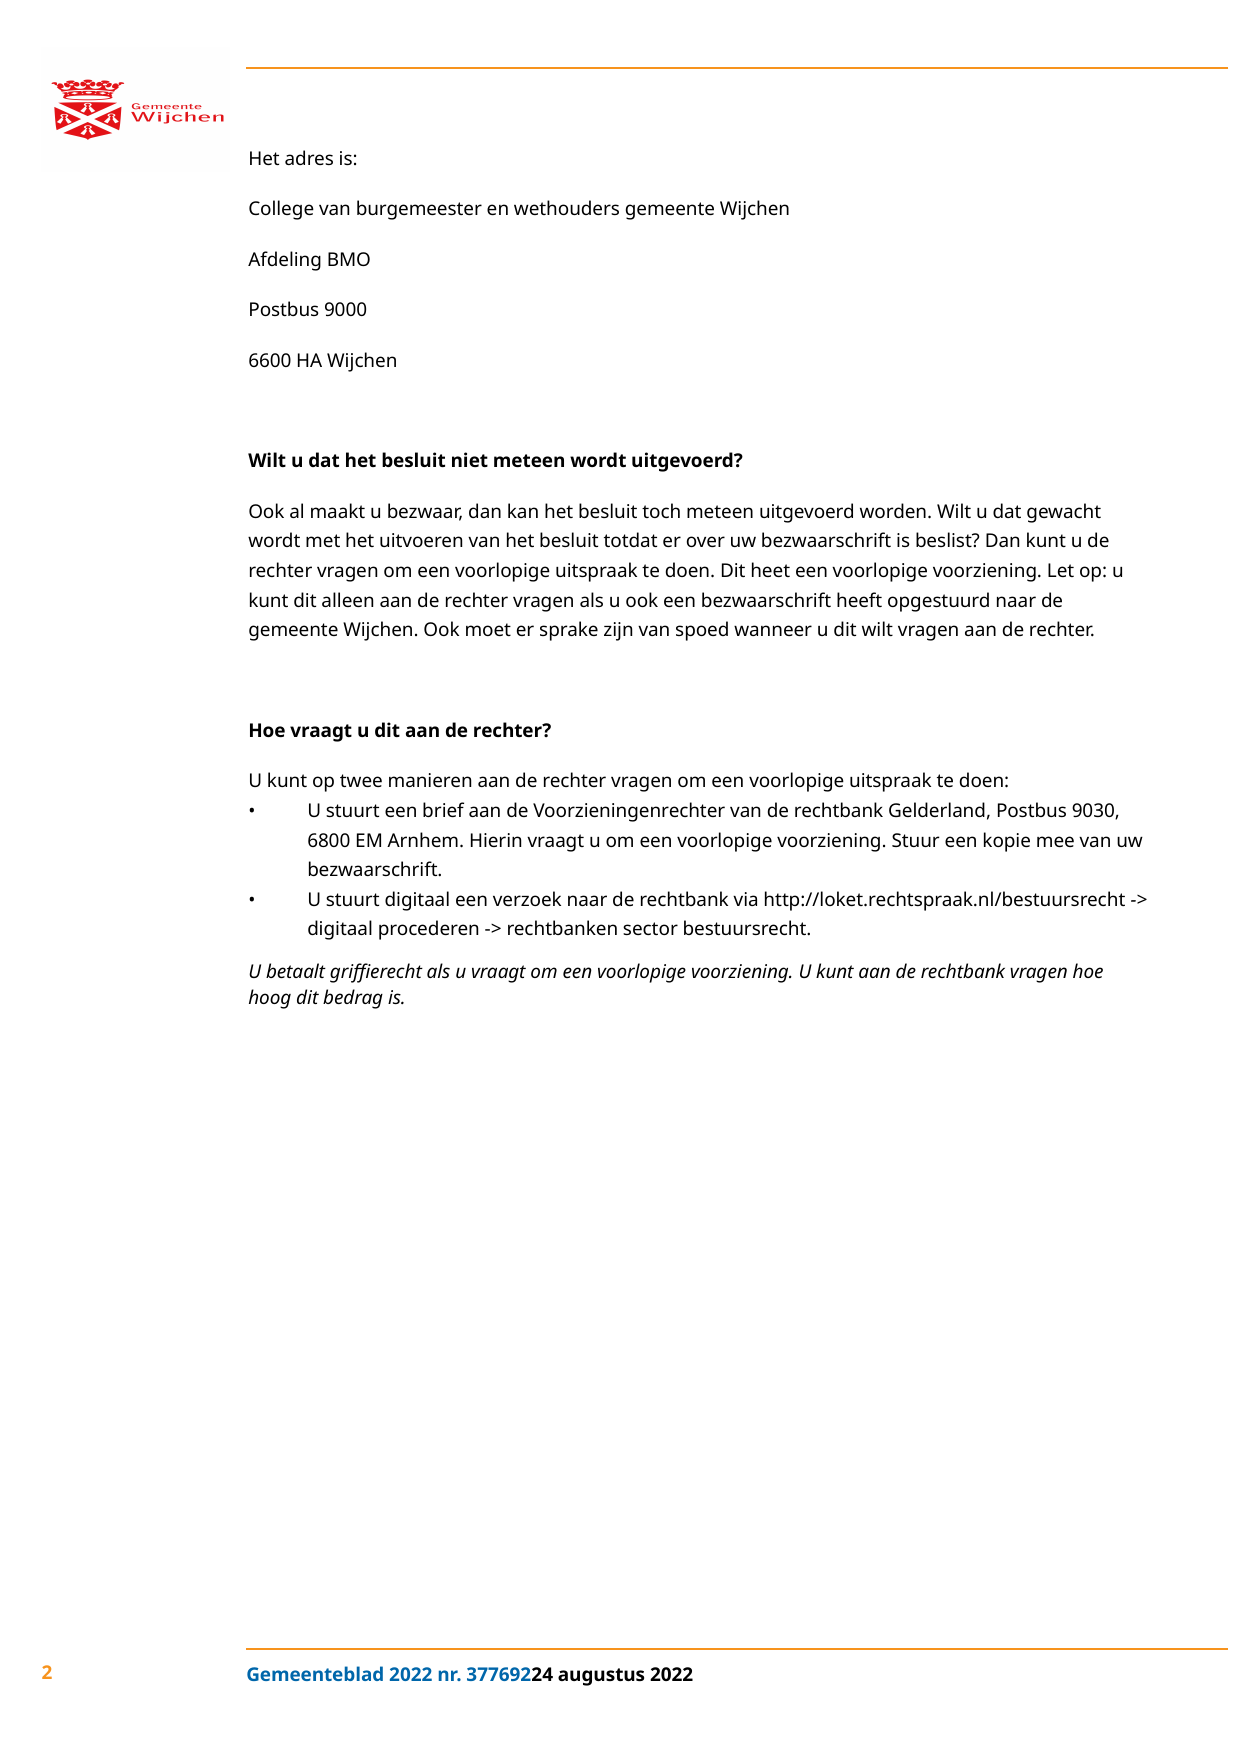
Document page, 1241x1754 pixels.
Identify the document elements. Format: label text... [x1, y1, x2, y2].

picture [41, 47, 231, 172]
text Ook al maakt u bezwaar, dan kan het besluit toch meteen uitgevoerd worden. Wilt u dat gewacht wordt met het uitvoeren van het besluit totdat er over uw bezwaarschrift is beslist? Dan kunt u de rechter vragen om een voorlopige uitspraak te doen. Dit heet een voorlopige voorziening. Let op: u kunt dit alleen aan de rechter vragen als u ook een bezwaarschrift heeft opgestuurd naar de gemeente Wijchen. Ook moet er sprake zijn van spoed wanneer u dit wilt vragen aan de rechter. [248, 498, 1152, 642]
text 6600 HA Wijchen [248, 347, 1152, 373]
text Postbus 9000 [248, 296, 1152, 322]
text Hoe vraagt u dit aan de rechter? [248, 717, 1152, 743]
text College van burgemeester en wethouders gemeente Wijchen [248, 196, 1152, 221]
list U stuurt digitaal een verzoek naar de rechtbank via http://loket.rechtspraak.nl/bestuursrecht -> digitaal procederen -> rechtbanken sector bestuursrecht. [248, 886, 1152, 941]
list U stuurt een brief aan de Voorzieningenrechter van de rechtbank Gelderland, Postbus 9030, 6800 EM Arnhem. Hierin vraagt u om een voorlopige voorziening. Stuur een kopie mee van uw bezwaarschrift. [248, 797, 1152, 882]
text Afdeling BMO [248, 246, 1152, 272]
text Het adres is: [248, 145, 1152, 171]
text U betaalt griffierecht als u vraagt om een voorlopige voorziening. U kunt aan de rechtbank vragen hoe hoog dit bedrag is. [248, 959, 1152, 1010]
text Wilt u dat het besluit niet meteen wordt uitgevoerd? [248, 448, 1152, 473]
text U kunt op twee manieren aan de rechter vragen om een voorlopige uitspraak te doen: [248, 768, 1152, 793]
